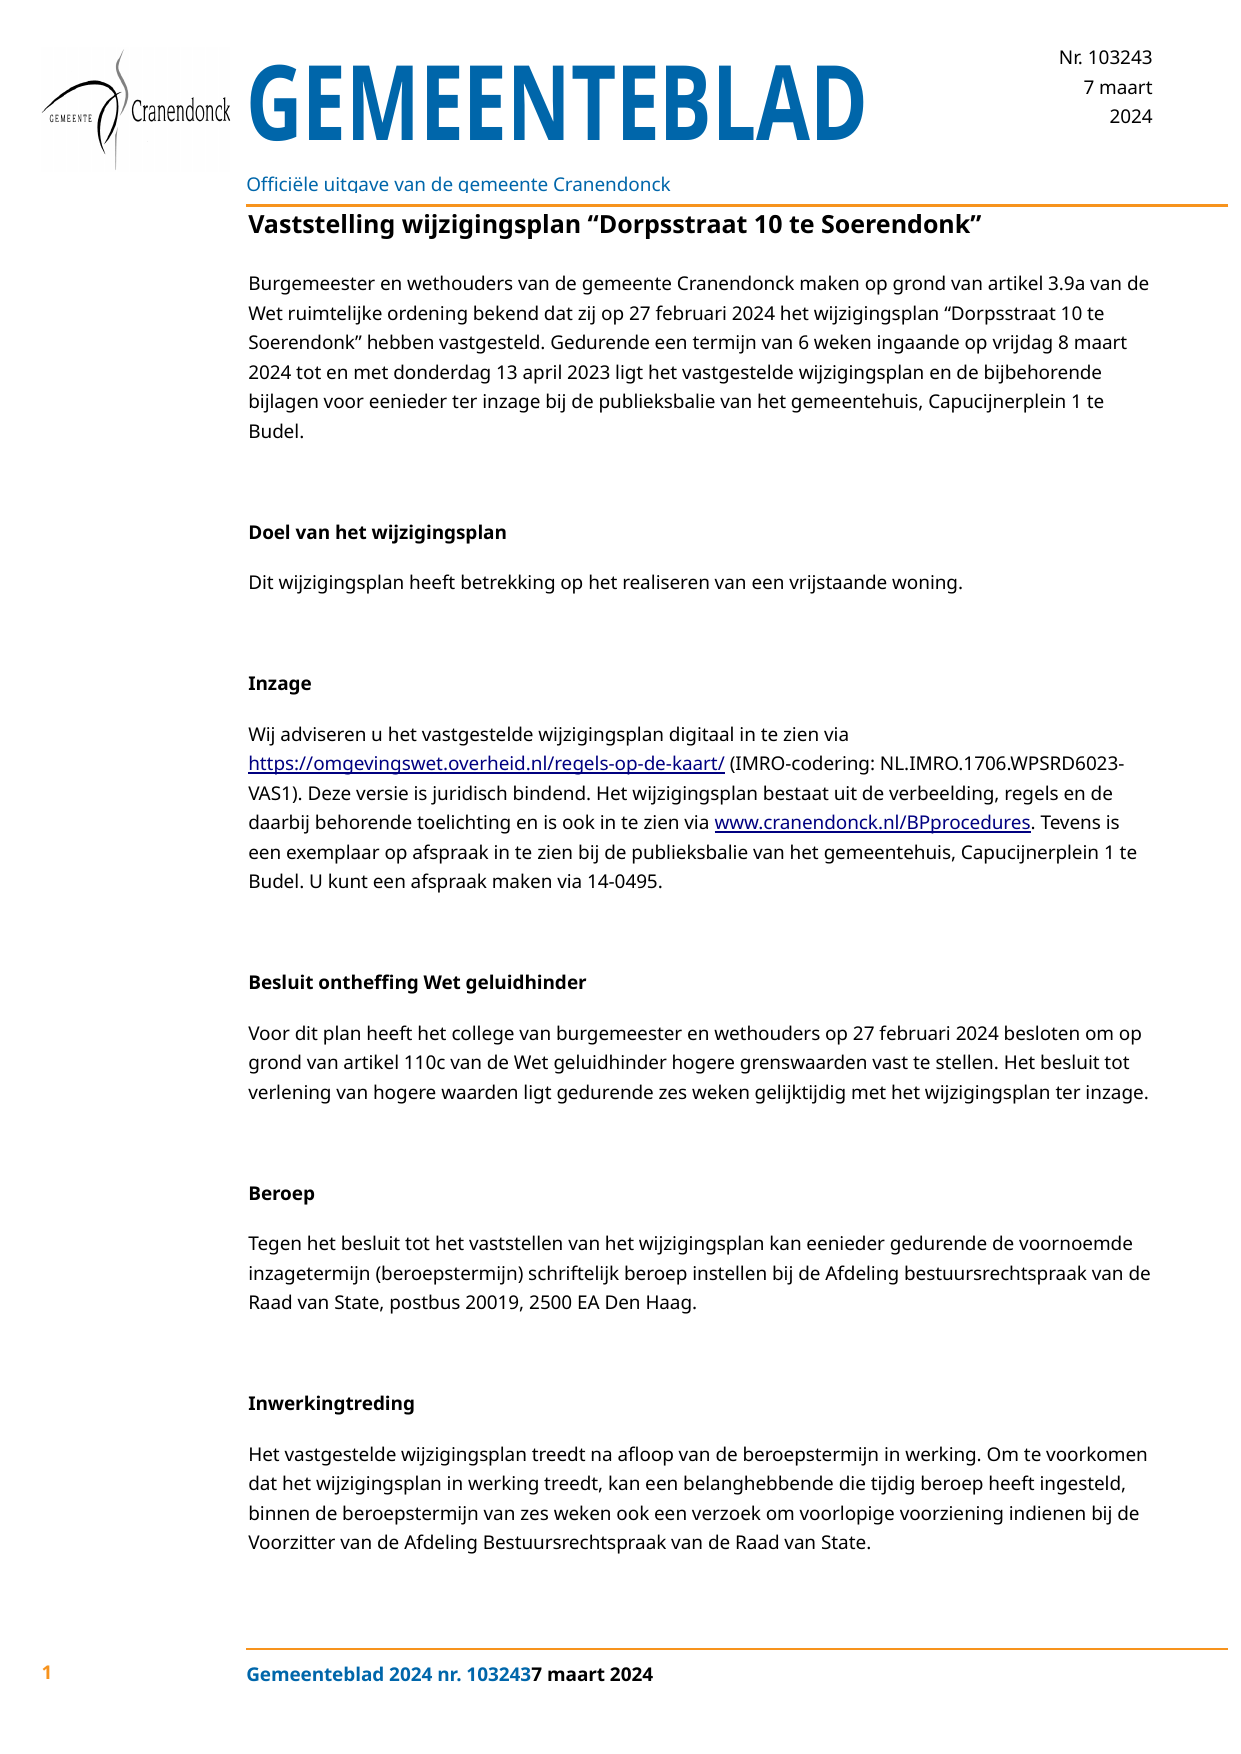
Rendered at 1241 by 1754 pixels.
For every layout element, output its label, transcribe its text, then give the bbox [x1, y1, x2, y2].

text Wij adviseren u het vastgestelde wijzigingsplan digitaal in te zien via https://omgevingswet.overheid.nl/regels-op-de-kaart/ (IMRO-codering: NL.IMRO.1706.WPSRD6023-VAS1). Deze versie is juridisch bindend. Het wijzigingsplan bestaat uit de verbeelding, regels en de daarbij behorende toelichting en is ook in te zien via www.cranendonck.nl/BPprocedures. Tevens is een exemplaar op afspraak in te zien bij de publieksbalie van het gemeentehuis, Capucijnerplein 1 te Budel. U kunt een afspraak maken via 14-0495. [248, 721, 1152, 894]
text Vaststelling wijzigingsplan “Dorpsstraat 10 te Soerendonk” [248, 207, 1152, 241]
text Besluit ontheffing Wet geluidhinder [248, 969, 1152, 995]
picture [41, 47, 231, 172]
text Inwerkingtreding [248, 1390, 1152, 1416]
text Doel van het wijzigingsplan [248, 519, 1152, 545]
text Burgemeester en wethouders van de gemeente Cranendonck maken op grond van artikel 3.9a van de Wet ruimtelijke ordening bekend dat zij op 27 februari 2024 het wijzigingsplan “Dorpsstraat 10 te Soerendonk” hebben vastgesteld. Gedurende een termijn van 6 weken ingaande op vrijdag 8 maart 2024 tot en met donderdag 13 april 2023 ligt het vastgestelde wijzigingsplan en de bijbehorende bijlagen voor eenieder ter inzage bij de publieksbalie van het gemeentehuis, Capucijnerplein 1 te Budel. [248, 270, 1152, 444]
text Beroep [248, 1180, 1152, 1206]
text Voor dit plan heeft het college van burgemeester en wethouders op 27 februari 2024 besloten om op grond van artikel 110c van de Wet geluidhinder hogere grenswaarden vast te stellen. Het besluit tot verlening van hogere waarden ligt gedurende zes weken gelijktijdig met het wijzigingsplan ter inzage. [248, 1020, 1152, 1105]
text Dit wijzigingsplan heeft betrekking op het realiseren van een vrijstaande woning. [248, 569, 1152, 595]
text Inzage [248, 670, 1152, 696]
text Tegen het besluit tot het vaststellen van het wijzigingsplan kan eenieder gedurende de voornoemde inzagetermijn (beroepstermijn) schriftelijk beroep instellen bij de Afdeling bestuursrechtspraak van de Raad van State, postbus 20019, 2500 EA Den Haag. [248, 1230, 1152, 1315]
text Het vastgestelde wijzigingsplan treedt na afloop van de beroepstermijn in werking. Om te voorkomen dat het wijzigingsplan in werking treedt, kan een belanghebbende die tijdig beroep heeft ingesteld, binnen de beroepstermijn van zes weken ook een verzoek om voorlopige voorziening indienen bij de Voorzitter van de Afdeling Bestuursrechtspraak van de Raad van State. [248, 1441, 1152, 1555]
